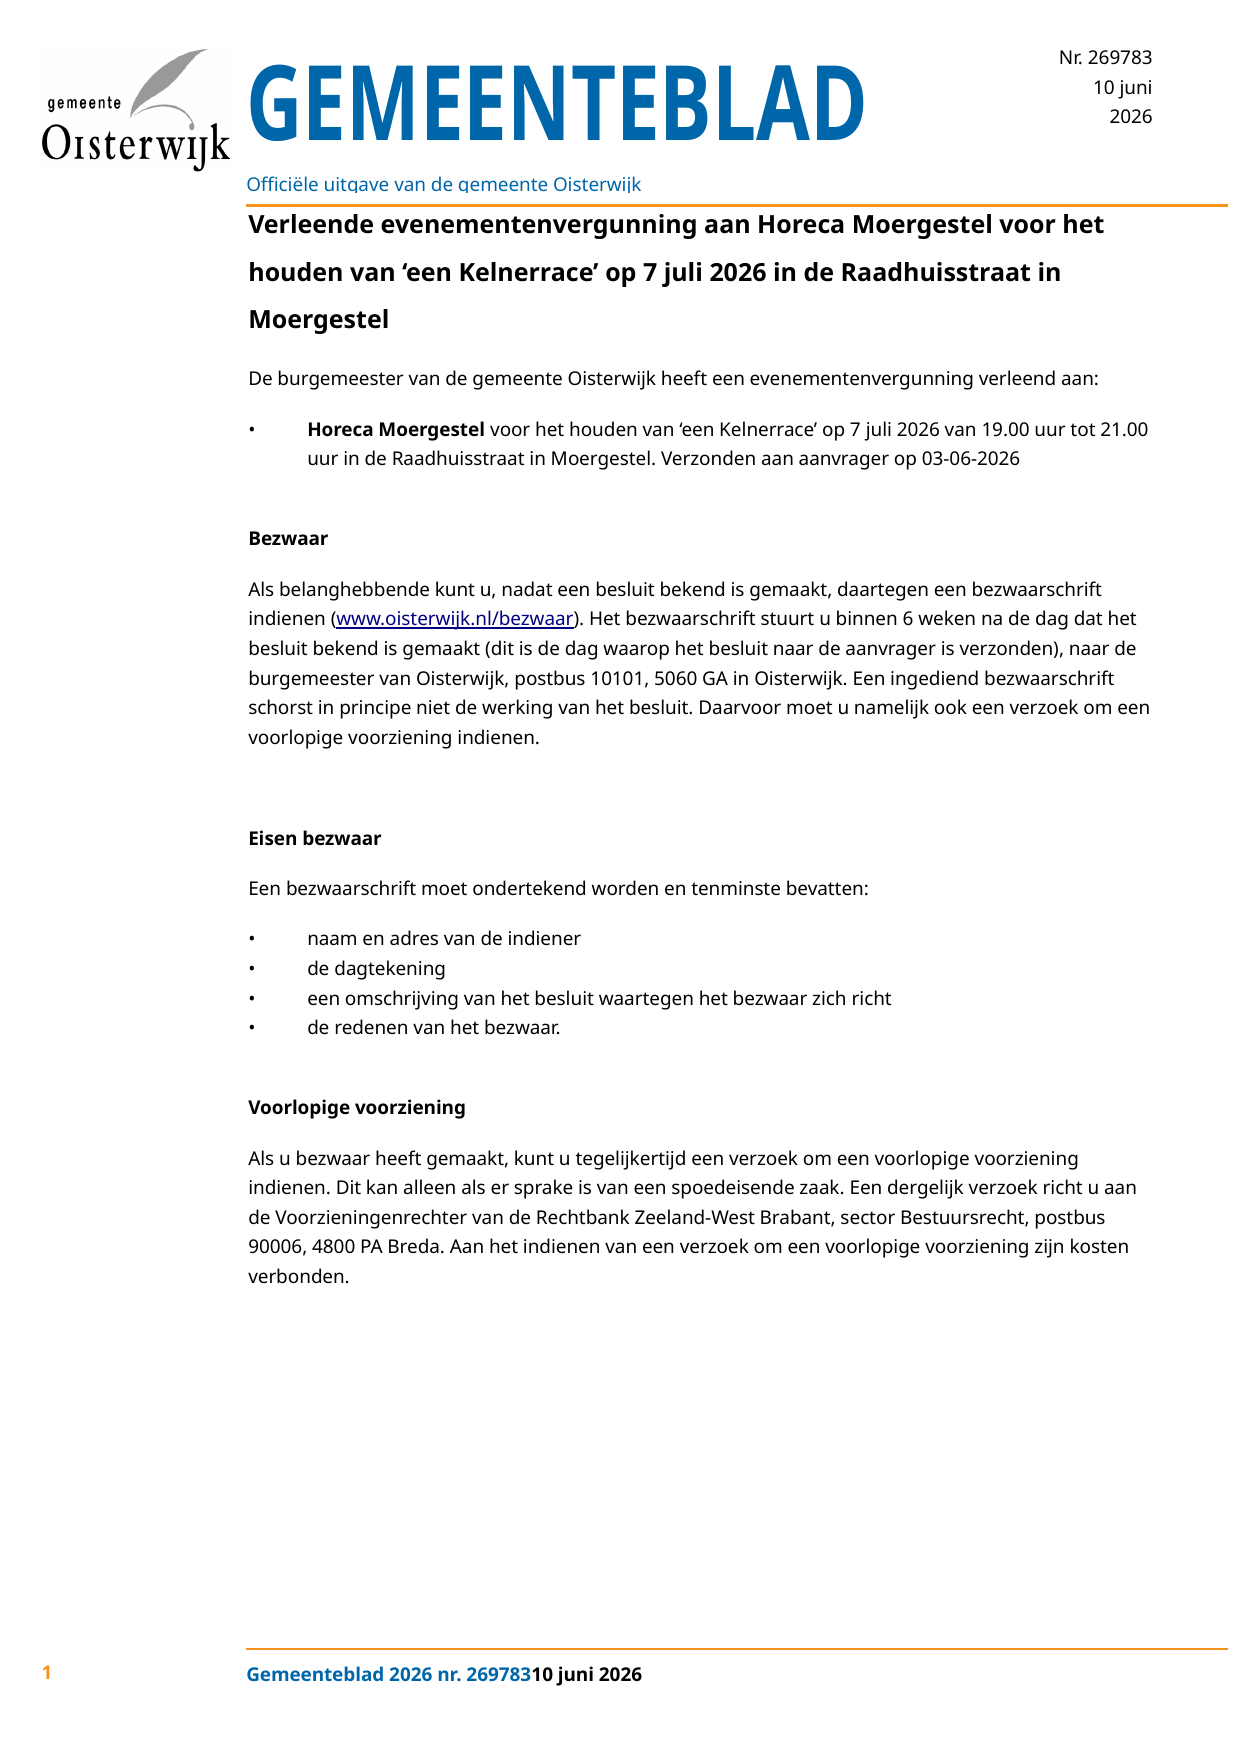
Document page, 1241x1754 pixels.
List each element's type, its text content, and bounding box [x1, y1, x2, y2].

list een omschrijving van het besluit waartegen het bezwaar zich richt [248, 985, 1152, 1010]
text Eisen bezwaar [248, 825, 1152, 850]
list Horeca Moergestel voor het houden van ‘een Kelnerrace’ op 7 juli 2026 van 19.00 uur tot 21.00 uur in de Raadhuisstraat in Moergestel. Verzonden aan aanvrager op 03-06-2026 [248, 416, 1152, 471]
list de redenen van het bezwaar. [248, 1014, 1152, 1040]
text De burgemeester van de gemeente Oisterwijk heeft een evenementenvergunning verleend aan: [248, 366, 1152, 391]
text Bezwaar [248, 526, 1152, 551]
list naam en adres van de indiener [248, 926, 1152, 951]
text Voorlopige voorziening [248, 1094, 1152, 1120]
text Een bezwaarschrift moet ondertekend worden en tenminste bevatten: [248, 875, 1152, 901]
picture [41, 47, 231, 172]
text Als u bezwaar heeft gemaakt, kunt u tegelijkertijd een verzoek om een voorlopige voorziening indienen. Dit kan alleen als er sprake is van een spoedeisende zaak. Een dergelijk verzoek richt u aan de Voorzieningenrechter van de Rechtbank Zeeland-West Brabant, sector Bestuursrecht, postbus 90006, 4800 PA Breda. Aan het indienen van een verzoek om een voorlopige voorziening zijn kosten verbonden. [248, 1145, 1152, 1289]
text Als belanghebbende kunt u, nadat een besluit bekend is gemaakt, daartegen een bezwaarschrift indienen (www.oisterwijk.nl/bezwaar). Het bezwaarschrift stuurt u binnen 6 weken na de dag dat het besluit bekend is gemaakt (dit is de dag waarop het besluit naar de aanvrager is verzonden), naar de burgemeester van Oisterwijk, postbus 10101, 5060 GA in Oisterwijk. Een ingediend bezwaarschrift schorst in principe niet de werking van het besluit. Daarvoor moet u namelijk ook een verzoek om een voorlopige voorziening indienen. [248, 576, 1152, 749]
text Verleende evenementenvergunning aan Horeca Moergestel voor het houden van ‘een Kelnerrace’ op 7 juli 2026 in de Raadhuisstraat in Moergestel [248, 207, 1152, 336]
list de dagtekening [248, 955, 1152, 981]
